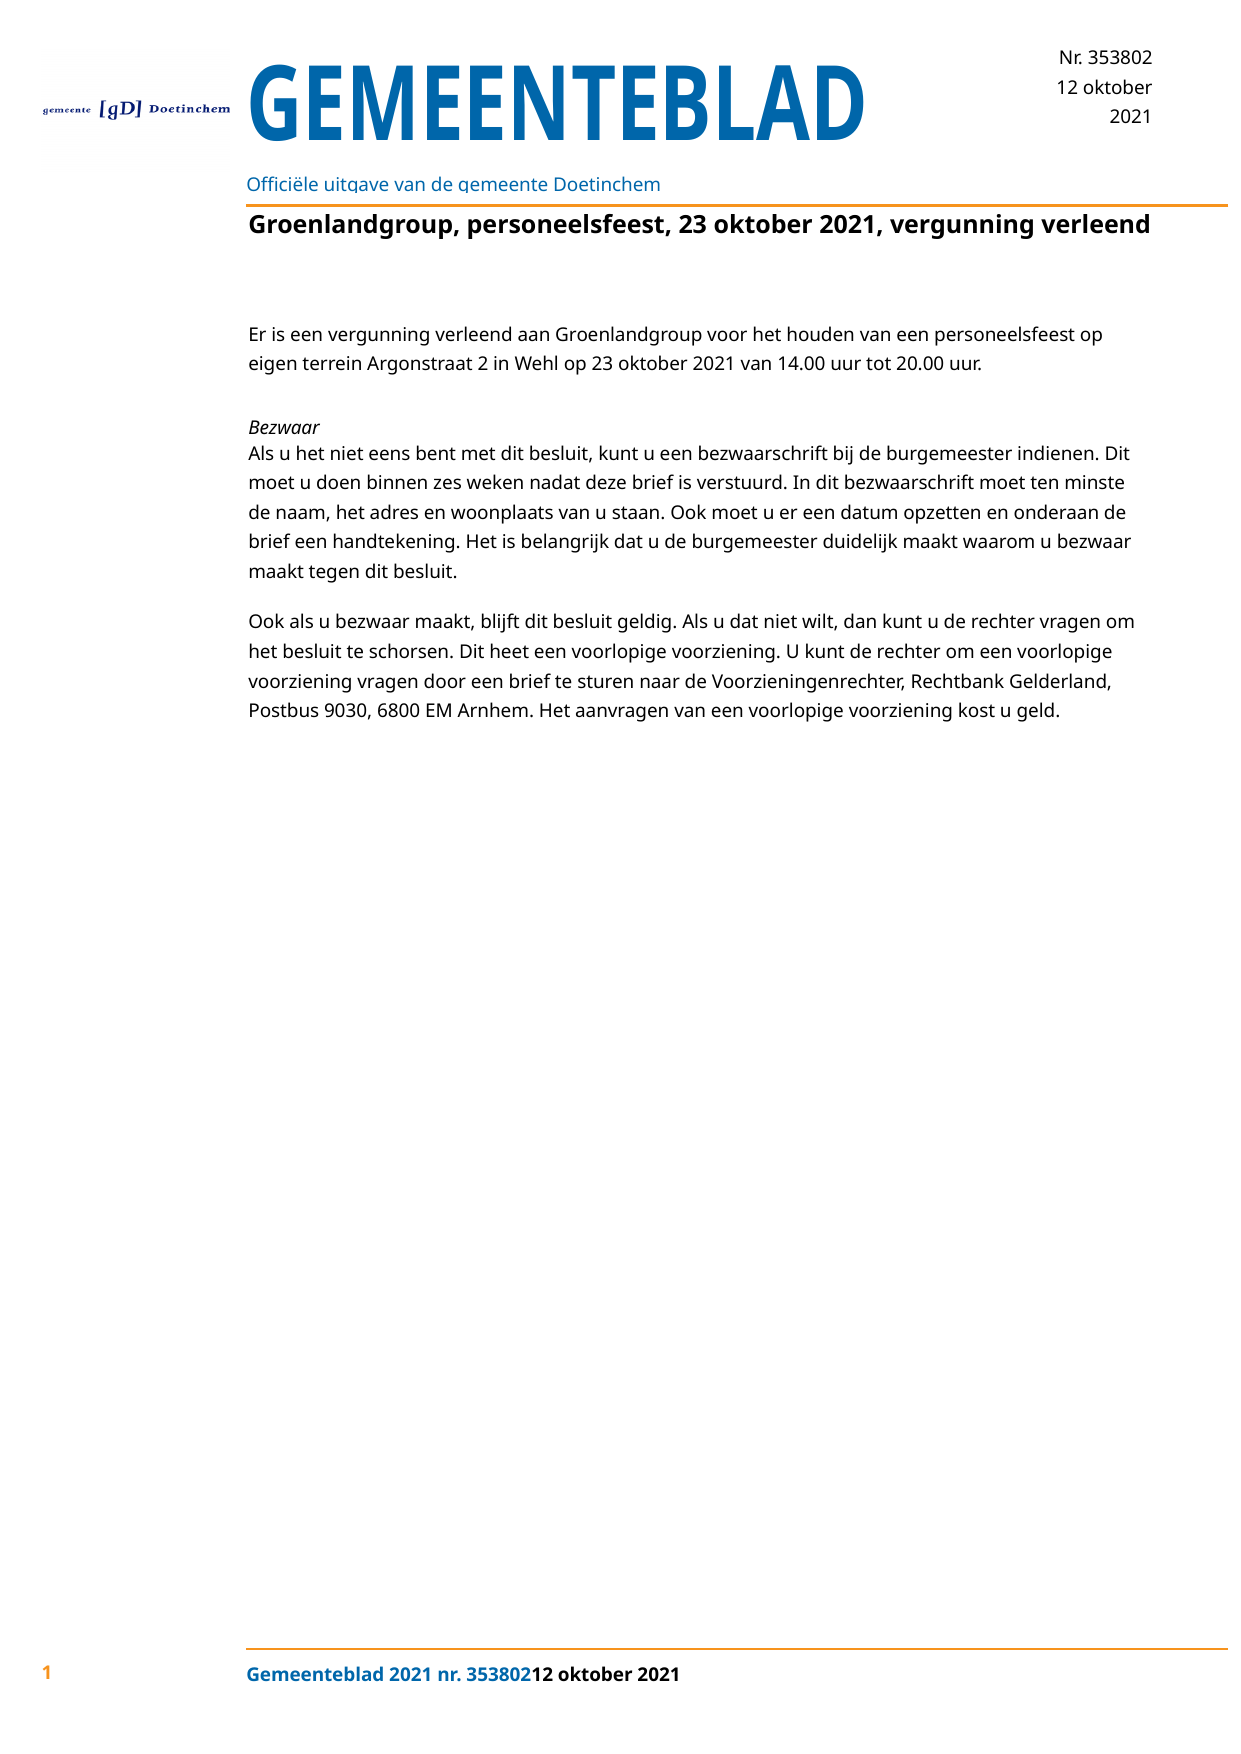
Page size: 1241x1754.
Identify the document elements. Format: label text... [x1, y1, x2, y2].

picture [41, 47, 231, 172]
text Er is een vergunning verleend aan Groenlandgroup voor het houden van een personeelsfeest op eigen terrein Argonstraat 2 in Wehl op 23 oktober 2021 van 14.00 uur tot 20.00 uur. [248, 321, 1152, 376]
text Bezwaar [248, 414, 1152, 440]
text Ook als u bezwaar maakt, blijft dit besluit geldig. Als u dat niet wilt, dan kunt u de rechter vragen om het besluit te schorsen. Dit heet een voorlopige voorziening. U kunt de rechter om een voorlopige voorziening vragen door een brief te sturen naar de Voorzieningenrechter, Rechtbank Gelderland, Postbus 9030, 6800 EM Arnhem. Het aanvragen van een voorlopige voorziening kost u geld. [248, 609, 1152, 723]
text Groenlandgroup, personeelsfeest, 23 oktober 2021, vergunning verleend [248, 207, 1152, 241]
text Als u het niet eens bent met dit besluit, kunt u een bezwaarschrift bij de burgemeester indienen. Dit moet u doen binnen zes weken nadat deze brief is verstuurd. In dit bezwaarschrift moet ten minste de naam, het adres en woonplaats van u staan. Ook moet u er een datum opzetten en onderaan de brief een handtekening. Het is belangrijk dat u de burgemeester duidelijk maakt waarom u bezwaar maakt tegen dit besluit. [248, 440, 1152, 584]
